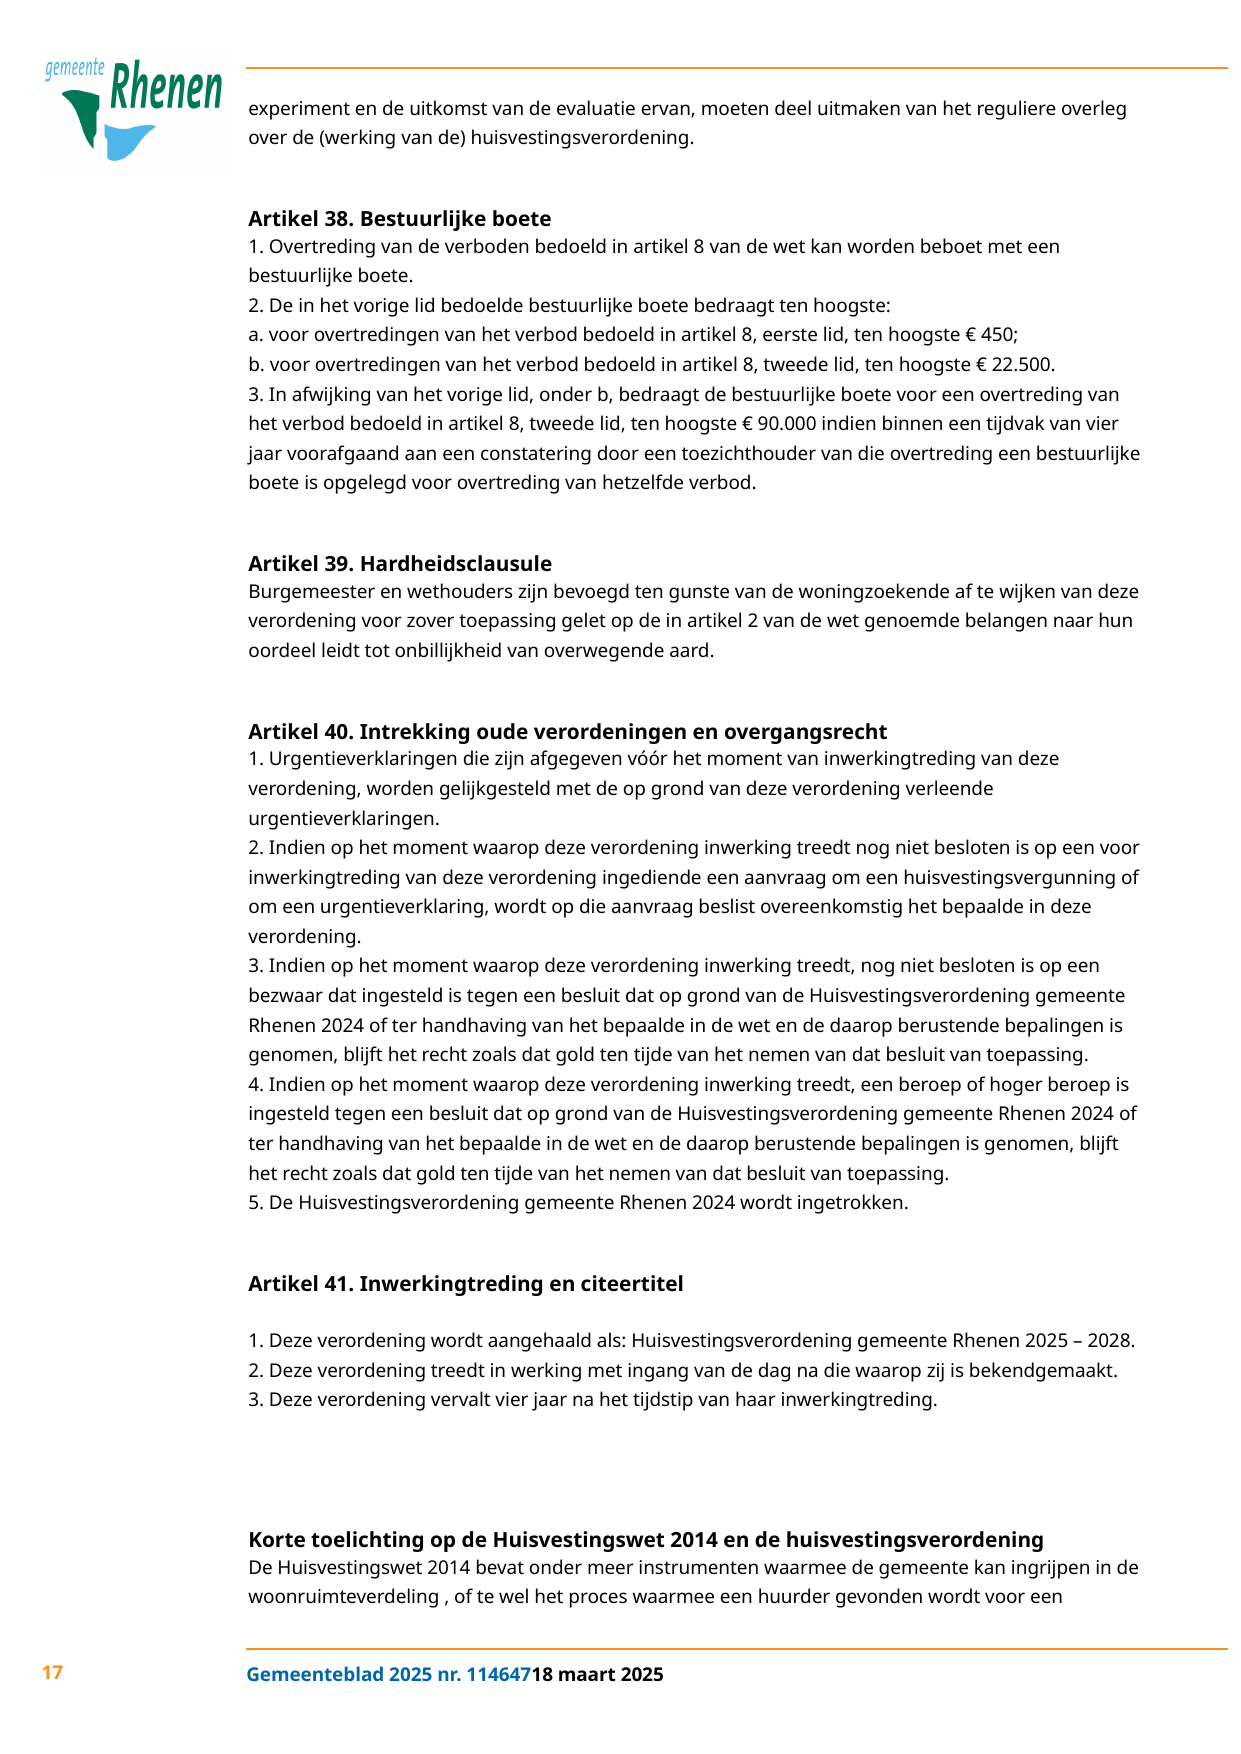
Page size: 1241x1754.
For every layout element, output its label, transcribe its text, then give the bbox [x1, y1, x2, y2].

text Artikel 39. Hardheidsclausule [248, 549, 1152, 578]
text a. voor overtredingen van het verbod bedoeld in artikel 8, eerste lid, ten hoogste € 450; [248, 322, 1152, 347]
text 2. Indien op het moment waarop deze verordening inwerking treedt nog niet besloten is op een voor inwerkingtreding van deze verordening ingediende een aanvraag om een huisvestingsvergunning of om een urgentieverklaring, wordt op die aanvraag beslist overeenkomstig het bepaalde in deze verordening. [248, 834, 1152, 949]
text 1. Deze verordening wordt aangehaald als: Huisvestingsverordening gemeente Rhenen 2025 – 2028. [248, 1327, 1152, 1353]
picture [41, 47, 231, 172]
text b. voor overtredingen van het verbod bedoeld in artikel 8, tweede lid, ten hoogste € 22.500. [248, 351, 1152, 377]
text Artikel 40. Intrekking oude verordeningen en overgangsrecht [248, 717, 1152, 746]
text Artikel 41. Inwerkingtreding en citeertitel [248, 1269, 1152, 1298]
text Burgemeester en wethouders zijn bevoegd ten gunste van de woningzoekende af te wijken van deze verordening voor zover toepassing gelet op de in artikel 2 van de wet genoemde belangen naar hun oordeel leidt tot onbillijkheid van overwegende aard. [248, 578, 1152, 663]
text 3. Deze verordening vervalt vier jaar na het tijdstip van haar inwerkingtreding. [248, 1386, 1152, 1412]
text Artikel 38. Bestuurlijke boete [248, 204, 1152, 233]
text experiment en de uitkomst van de evaluatie ervan, moeten deel uitmaken van het reguliere overleg over de (werking van de) huisvestingsverordening. [248, 95, 1152, 150]
text 4. Indien op het moment waarop deze verordening inwerking treedt, een beroep of hoger beroep is ingesteld tegen een besluit dat op grond van de Huisvestingsverordening gemeente Rhenen 2024 of ter handhaving van het bepaalde in de wet en de daarop berustende bepalingen is genomen, blijft het recht zoals dat gold ten tijde van het nemen van dat besluit van toepassing. [248, 1071, 1152, 1185]
text 3. Indien op het moment waarop deze verordening inwerking treedt, nog niet besloten is op een bezwaar dat ingesteld is tegen een besluit dat op grond van de Huisvestingsverordening gemeente Rhenen 2024 of ter handhaving van het bepaalde in de wet en de daarop berustende bepalingen is genomen, blijft het recht zoals dat gold ten tijde van het nemen van dat besluit van toepassing. [248, 953, 1152, 1067]
text 1. Overtreding van de verboden bedoeld in artikel 8 van de wet kan worden beboet met een bestuurlijke boete. [248, 233, 1152, 288]
text 2. Deze verordening treedt in werking met ingang van de dag na die waarop zij is bekendgemaakt. [248, 1357, 1152, 1383]
text 2. De in het vorige lid bedoelde bestuurlijke boete bedraagt ten hoogste: [248, 292, 1152, 318]
text 3. In afwijking van het vorige lid, onder b, bedraagt de bestuurlijke boete voor een overtreding van het verbod bedoeld in artikel 8, tweede lid, ten hoogste € 90.000 indien binnen een tijdvak van vier jaar voorafgaand aan een constatering door een toezichthouder van die overtreding een bestuurlijke boete is opgelegd voor overtreding van hetzelfde verbod. [248, 381, 1152, 495]
text De Huisvestingswet 2014 bevat onder meer instrumenten waarmee de gemeente kan ingrijpen in de woonruimteverdeling , of te wel het proces waarmee een huurder gevonden wordt voor een [248, 1554, 1152, 1609]
text Korte toelichting op de Huisvestingswet 2014 en de huisvestingsverordening [248, 1526, 1152, 1554]
text 1. Urgentieverklaringen die zijn afgegeven vóór het moment van inwerkingtreding van deze verordening, worden gelijkgesteld met de op grond van deze verordening verleende urgentieverklaringen. [248, 746, 1152, 830]
text 5. De Huisvestingsverordening gemeente Rhenen 2024 wordt ingetrokken. [248, 1189, 1152, 1215]
